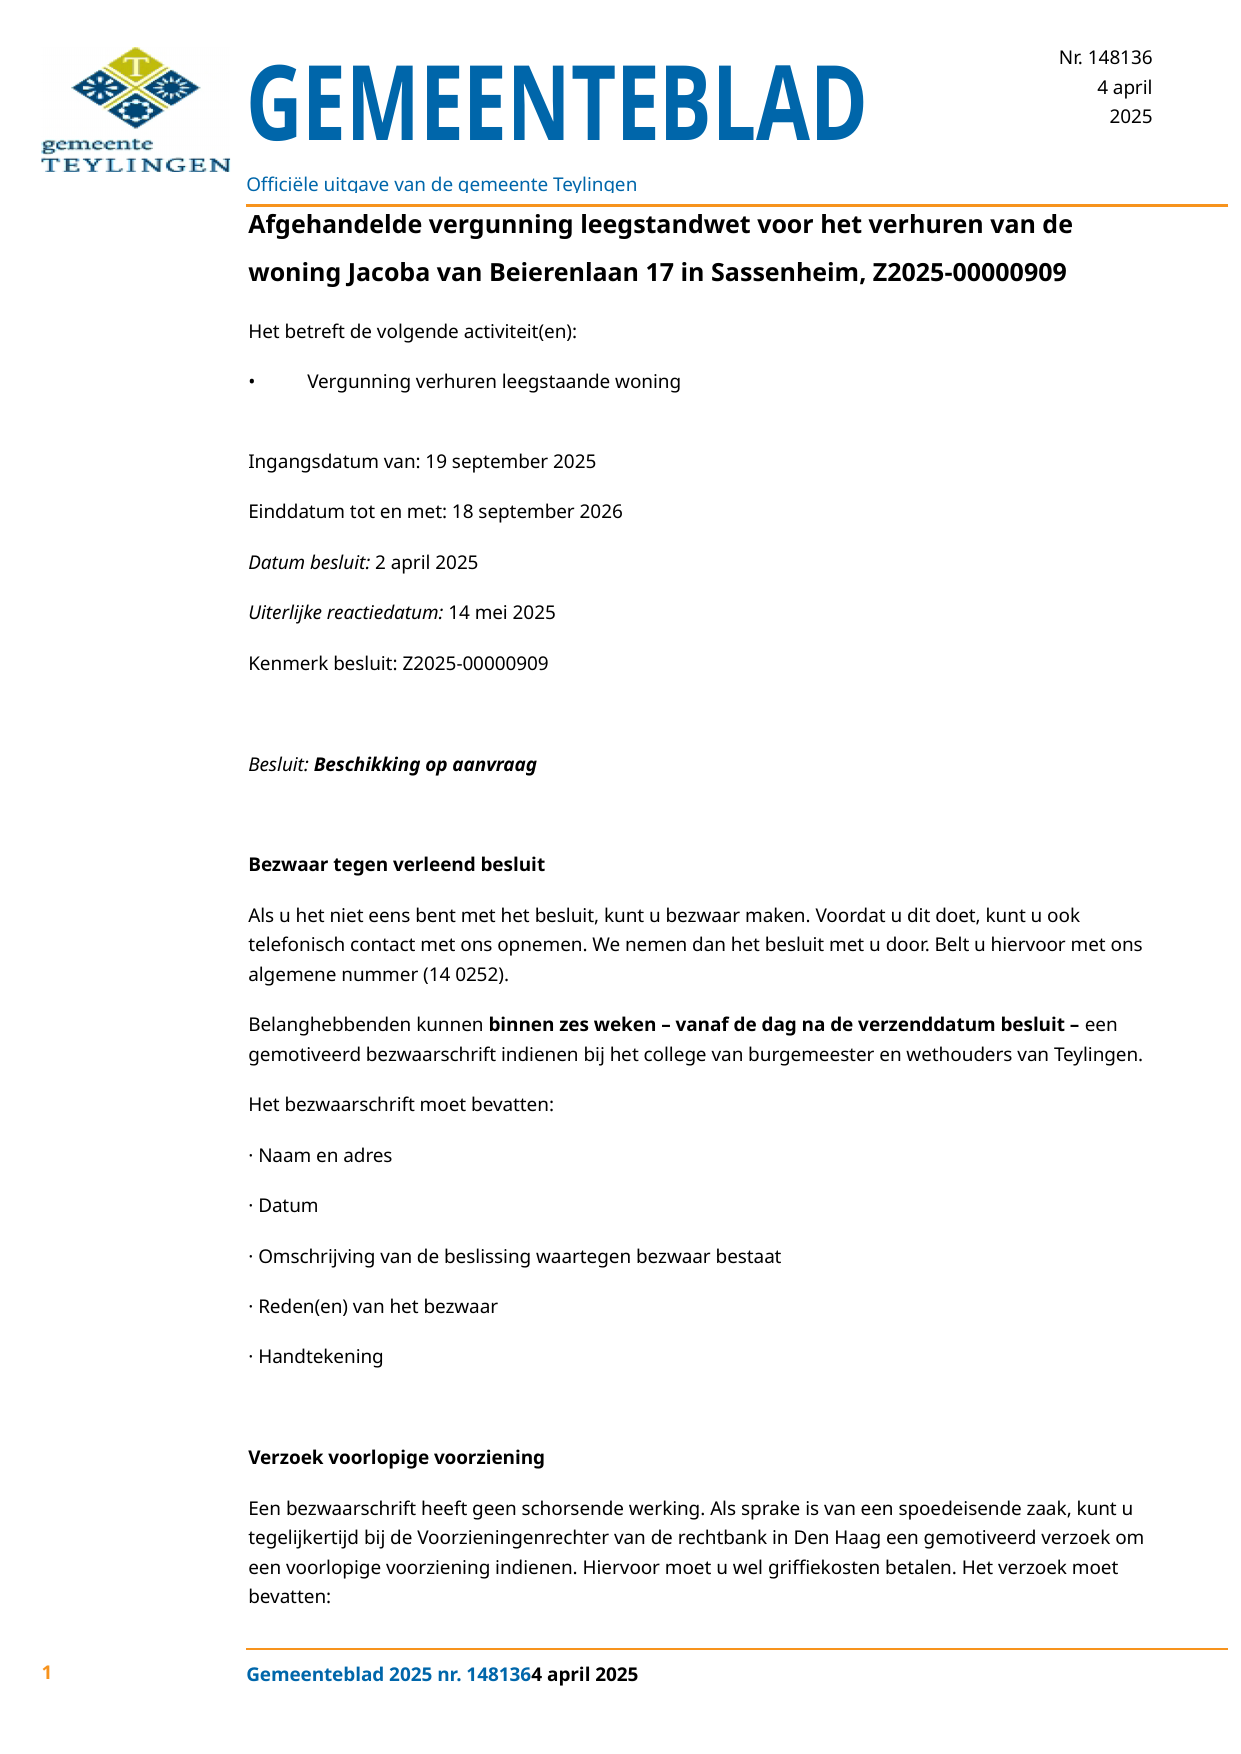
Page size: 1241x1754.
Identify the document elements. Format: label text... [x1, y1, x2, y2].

text Het bezwaarschrift moet bevatten: [248, 1092, 1152, 1117]
text Ingangsdatum van: 19 september 2025 [248, 448, 1152, 474]
text Uiterlijke reactiedatum: 14 mei 2025 [248, 599, 1152, 625]
text Belanghebbenden kunnen binnen zes weken – vanaf de dag na de verzenddatum besluit – een gemotiveerd bezwaarschrift indienen bij het college van burgemeester en wethouders van Teylingen. [248, 1012, 1152, 1067]
text Verzoek voorlopige voorziening [248, 1444, 1152, 1470]
text Als u het niet eens bent met het besluit, kunt u bezwaar maken. Voordat u dit doet, kunt u ook telefonisch contact met ons opnemen. We nemen dan het besluit met u door. Belt u hiervoor met ons algemene nummer (14 0252). [248, 902, 1152, 987]
text Besluit: Beschikking op aanvraag [248, 751, 1152, 777]
list Vergunning verhuren leegstaande woning [248, 368, 1152, 394]
text · Reden(en) van het bezwaar [248, 1293, 1152, 1319]
text · Handtekening [248, 1344, 1152, 1369]
text Datum besluit: 2 april 2025 [248, 549, 1152, 575]
text Het betreft de volgende activiteit(en): [248, 318, 1152, 344]
text Einddatum tot en met: 18 september 2026 [248, 499, 1152, 524]
text Afgehandelde vergunning leegstandwet voor het verhuren van de woning Jacoba van Beierenlaan 17 in Sassenheim, Z2025-00000909 [248, 207, 1152, 288]
text Bezwaar tegen verleend besluit [248, 852, 1152, 877]
picture [41, 47, 231, 172]
text Kenmerk besluit: Z2025-00000909 [248, 650, 1152, 676]
text · Omschrijving van de beslissing waartegen bezwaar bestaat [248, 1243, 1152, 1269]
text · Datum [248, 1192, 1152, 1218]
text Een bezwaarschrift heeft geen schorsende werking. Als sprake is van een spoedeisende zaak, kunt u tegelijkertijd bij de Voorzieningenrechter van de rechtbank in Den Haag een gemotiveerd verzoek om een voorlopige voorziening indienen. Hiervoor moet u wel griffiekosten betalen. Het verzoek moet bevatten: [248, 1495, 1152, 1609]
text · Naam en adres [248, 1142, 1152, 1168]
